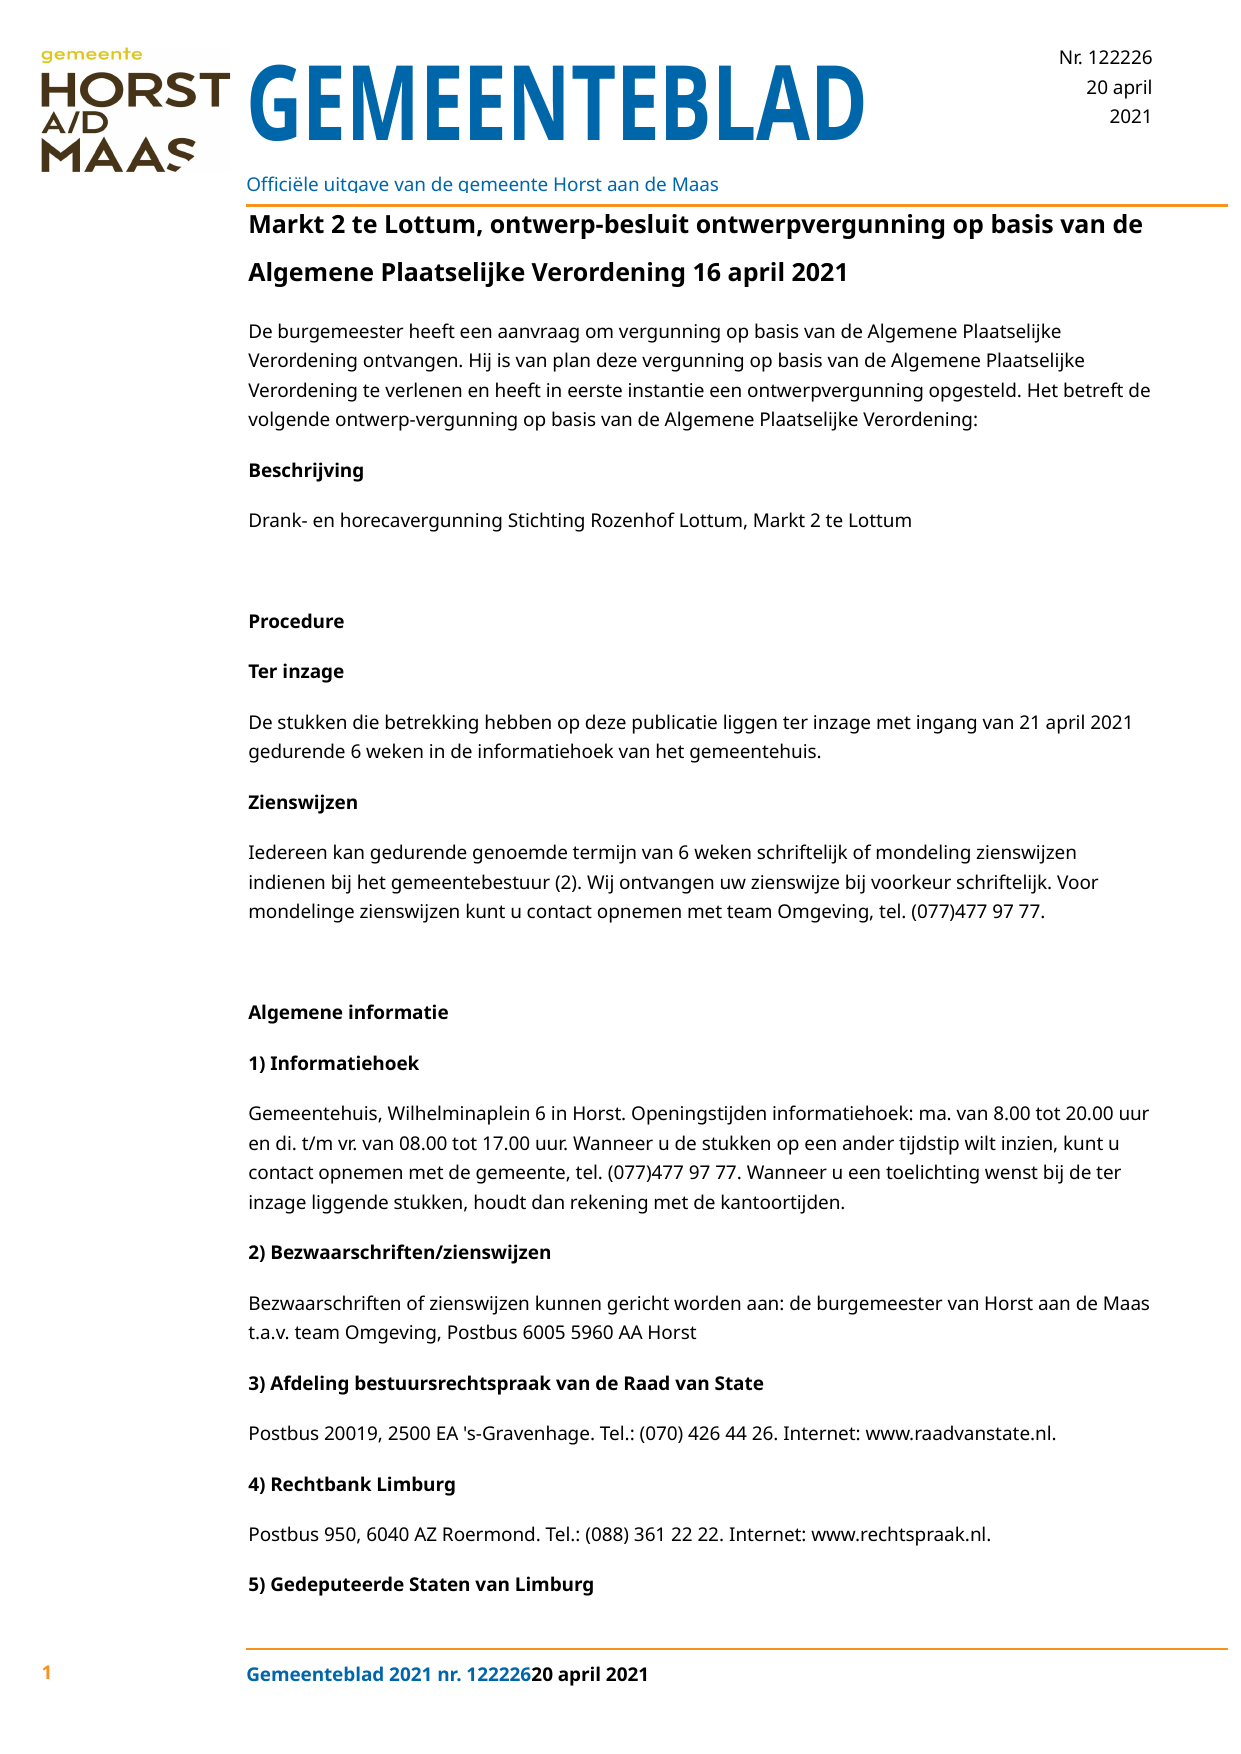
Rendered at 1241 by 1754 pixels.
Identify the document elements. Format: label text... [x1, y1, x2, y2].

text De burgemeester heeft een aanvraag om vergunning op basis van de Algemene Plaatselijke Verordening ontvangen. Hij is van plan deze vergunning op basis van de Algemene Plaatselijke Verordening te verlenen en heeft in eerste instantie een ontwerpvergunning opgesteld. Het betreft de volgende ontwerp-vergunning op basis van de Algemene Plaatselijke Verordening: [248, 318, 1152, 432]
text De stukken die betrekking hebben op deze publicatie liggen ter inzage met ingang van 21 april 2021 gedurende 6 weken in de informatiehoek van het gemeentehuis. [248, 709, 1152, 764]
text 2) Bezwaarschriften/zienswijzen [248, 1239, 1152, 1265]
text Bezwaarschriften of zienswijzen kunnen gericht worden aan: de burgemeester van Horst aan de Maas t.a.v. team Omgeving, Postbus 6005 5960 AA Horst [248, 1290, 1152, 1345]
text Iedereen kan gedurende genoemde termijn van 6 weken schriftelijk of mondeling zienswijzen indienen bij het gemeentebestuur (2). Wij ontvangen uw zienswijze bij voorkeur schriftelijk. Voor mondelinge zienswijzen kunt u contact opnemen met team Omgeving, tel. (077)477 97 77. [248, 839, 1152, 924]
text Beschrijving [248, 457, 1152, 483]
text Markt 2 te Lottum, ontwerp-besluit ontwerpvergunning op basis van de Algemene Plaatselijke Verordening 16 april 2021 [248, 207, 1152, 288]
text Zienswijzen [248, 789, 1152, 815]
text Drank- en horecavergunning Stichting Rozenhof Lottum, Markt 2 te Lottum [248, 507, 1152, 533]
text 5) Gedeputeerde Staten van Limburg [248, 1572, 1152, 1597]
text Postbus 20019, 2500 EA 's-Gravenhage. Tel.: (070) 426 44 26. Internet: www.raadvanstate.nl. [248, 1420, 1152, 1446]
text 3) Afdeling bestuursrechtspraak van de Raad van State [248, 1370, 1152, 1396]
text Algemene informatie [248, 999, 1152, 1025]
text 1) Informatiehoek [248, 1050, 1152, 1076]
text Ter inzage [248, 659, 1152, 684]
text Postbus 950, 6040 AZ Roermond. Tel.: (088) 361 22 22. Internet: www.rechtspraak.nl. [248, 1521, 1152, 1547]
text Procedure [248, 608, 1152, 634]
picture [41, 47, 231, 172]
text Gemeentehuis, Wilhelminaplein 6 in Horst. Openingstijden informatiehoek: ma. van 8.00 tot 20.00 uur en di. t/m vr. van 08.00 tot 17.00 uur. Wanneer u de stukken op een ander tijdstip wilt inzien, kunt u contact opnemen met de gemeente, tel. (077)477 97 77. Wanneer u een toelichting wenst bij de ter inzage liggende stukken, houdt dan rekening met de kantoortijden. [248, 1100, 1152, 1215]
text 4) Rechtbank Limburg [248, 1471, 1152, 1497]
